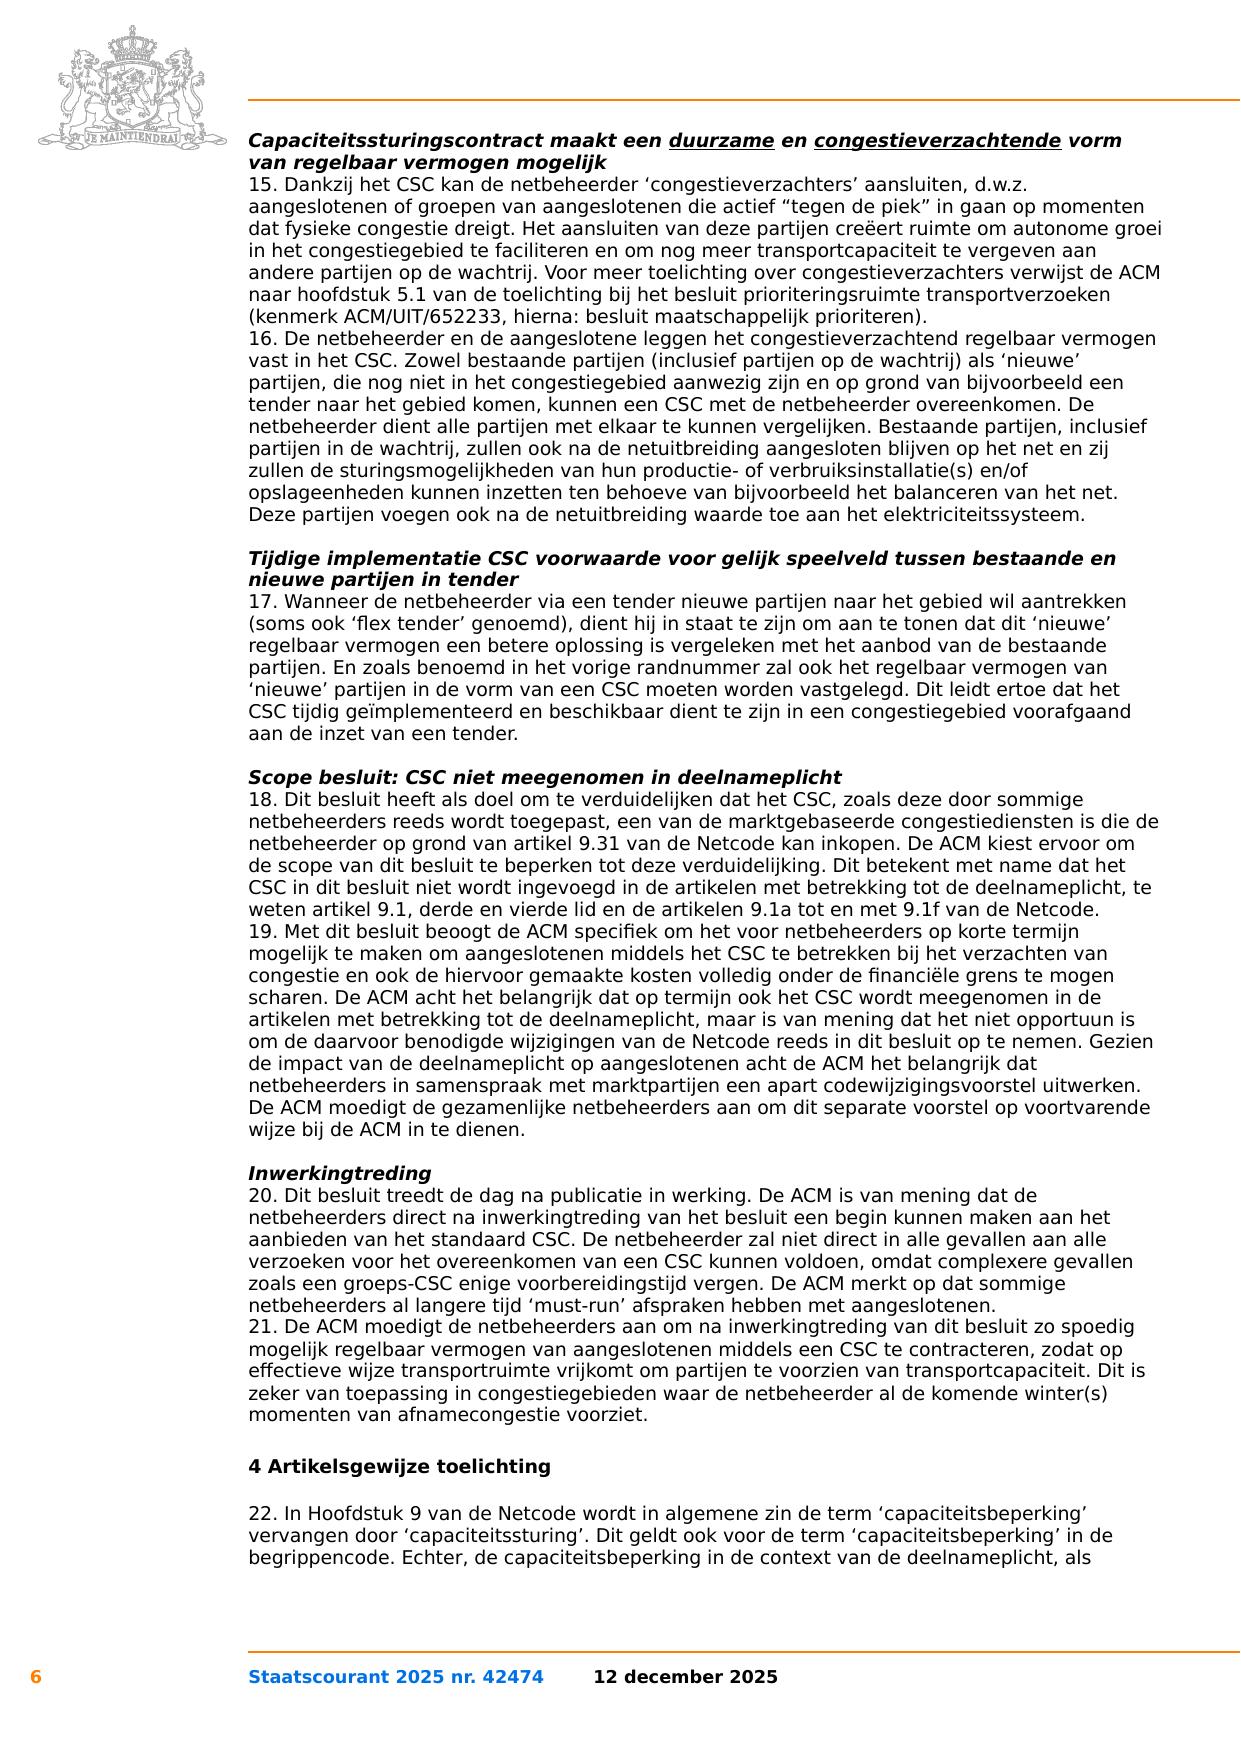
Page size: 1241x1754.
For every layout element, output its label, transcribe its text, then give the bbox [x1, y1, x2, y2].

text 18. Dit besluit heeft als doel om te verduidelijken dat het CSC, zoals deze door sommige netbeheerders reeds wordt toegepast, een van de marktgebaseerde congestiediensten is die de netbeheerder op grond van artikel 9.31 van de Netcode kan inkopen. De ACM kiest ervoor om de scope van dit besluit te beperken tot deze verduidelijking. Dit betekent met name dat het CSC in dit besluit niet wordt ingevoegd in de artikelen met betrekking tot de deelnameplicht, te weten artikel 9.1, derde en vierde lid en de artikelen 9.1a tot en met 9.1f van de Netcode. [248, 789, 1163, 921]
text 16. De netbeheerder en de aangeslotene leggen het congestieverzachtend regelbaar vermogen vast in het CSC. Zowel bestaande partijen (inclusief partijen op de wachtrij) als ‘nieuwe’ partijen, die nog niet in het congestiegebied aanwezig zijn en op grond van bijvoorbeeld een tender naar het gebied komen, kunnen een CSC met de netbeheerder overeenkomen. De netbeheerder dient alle partijen met elkaar te kunnen vergelijken. Bestaande partijen, inclusief partijen in de wachtrij, zullen ook na de netuitbreiding aangesloten blijven op het net en zij zullen de sturingsmogelijkheden van hun productie- of verbruiksinstallatie(s) en/of opslageenheden kunnen inzetten ten behoeve van bijvoorbeeld het balanceren van het net. Deze partijen voegen ook na de netuitbreiding waarde toe aan het elektriciteitssysteem. [248, 328, 1163, 526]
subtitle Inwerkingtreding [248, 1163, 1163, 1184]
text 22. In Hoofdstuk 9 van de Netcode wordt in algemene zin de term ‘capaciteitsbeperking’ vervangen door ‘capaciteitssturing’. Dit geldt ook voor de term ‘capaciteitsbeperking’ in de begrippencode. Echter, de capaciteitsbeperking in de context van de deelnameplicht, als [248, 1503, 1163, 1569]
text 17. Wanneer de netbeheerder via een tender nieuwe partijen naar het gebied wil aantrekken (soms ook ‘flex tender’ genoemd), dient hij in staat te zijn om aan te tonen dat dit ‘nieuwe’ regelbaar vermogen een betere oplossing is vergeleken met het aanbod van de bestaande partijen. En zoals benoemd in het vorige randnummer zal ook het regelbaar vermogen van ‘nieuwe’ partijen in de vorm van een CSC moeten worden vastgelegd. Dit leidt ertoe dat het CSC tijdig geïmplementeerd en beschikbaar dient te zijn in een congestiegebied voorafgaand aan de inzet van een tender. [248, 591, 1163, 745]
subtitle Tijdige implementatie CSC voorwaarde voor gelijk speelveld tussen bestaande en nieuwe partijen in tender [248, 547, 1163, 591]
text 20. Dit besluit treedt de dag na publicatie in werking. De ACM is van mening dat de netbeheerders direct na inwerkingtreding van het besluit een begin kunnen maken aan het aanbieden van het standaard CSC. De netbeheerder zal niet direct in alle gevallen aan alle verzoeken voor het overeenkomen van een CSC kunnen voldoen, omdat complexere gevallen zoals een groeps-CSC enige voorbereidingstijd vergen. De ACM merkt op dat sommige netbeheerders al langere tijd ‘must-run’ afspraken hebben met aangeslotenen. [248, 1184, 1163, 1316]
subtitle Scope besluit: CSC niet meegenomen in deelnameplicht [248, 767, 1163, 789]
subtitle 4 Artikelsgewijze toelichting [248, 1456, 1163, 1478]
text 19. Met dit besluit beoogt de ACM specifiek om het voor netbeheerders op korte termijn mogelijk te maken om aangeslotenen middels het CSC te betrekken bij het verzachten van congestie en ook de hiervoor gemaakte kosten volledig onder de financiële grens te mogen scharen. De ACM acht het belangrijk dat op termijn ook het CSC wordt meegenomen in de artikelen met betrekking tot de deelnameplicht, maar is van mening dat het niet opportuun is om de daarvoor benodigde wijzigingen van de Netcode reeds in dit besluit op te nemen. Gezien de impact van de deelnameplicht op aangeslotenen acht de ACM het belangrijk dat netbeheerders in samenspraak met marktpartijen een apart codewijzigingsvoorstel uitwerken. De ACM moedigt de gezamenlijke netbeheerders aan om dit separate voorstel op voortvarende wijze bij de ACM in te dienen. [248, 921, 1163, 1141]
text 15. Dankzij het CSC kan de netbeheerder ‘congestieverzachters’ aansluiten, d.w.z. aangeslotenen of groepen van aangeslotenen die actief “tegen de piek” in gaan op momenten dat fysieke congestie dreigt. Het aansluiten van deze partijen creëert ruimte om autonome groei in het congestiegebied te faciliteren en om nog meer transportcapaciteit te vergeven aan andere partijen op de wachtrij. Voor meer toelichting over congestieverzachters verwijst de ACM naar hoofdstuk 5.1 van de toelichting bij het besluit prioriteringsruimte transportverzoeken (kenmerk ACM/UIT/652233, hierna: besluit maatschappelijk prioriteren). [248, 174, 1163, 328]
subtitle Capaciteitssturingscontract maakt een duurzame en congestieverzachtende vorm van regelbaar vermogen mogelijk [248, 130, 1163, 174]
text 21. De ACM moedigt de netbeheerders aan om na inwerkingtreding van dit besluit zo spoedig mogelijk regelbaar vermogen van aangeslotenen middels een CSC te contracteren, zodat op effectieve wijze transportruimte vrijkomt om partijen te voorzien van transportcapaciteit. Dit is zeker van toepassing in congestiegebieden waar de netbeheerder al de komende winter(s) momenten van afnamecongestie voorziet. [248, 1316, 1163, 1426]
picture [38, 25, 227, 150]
